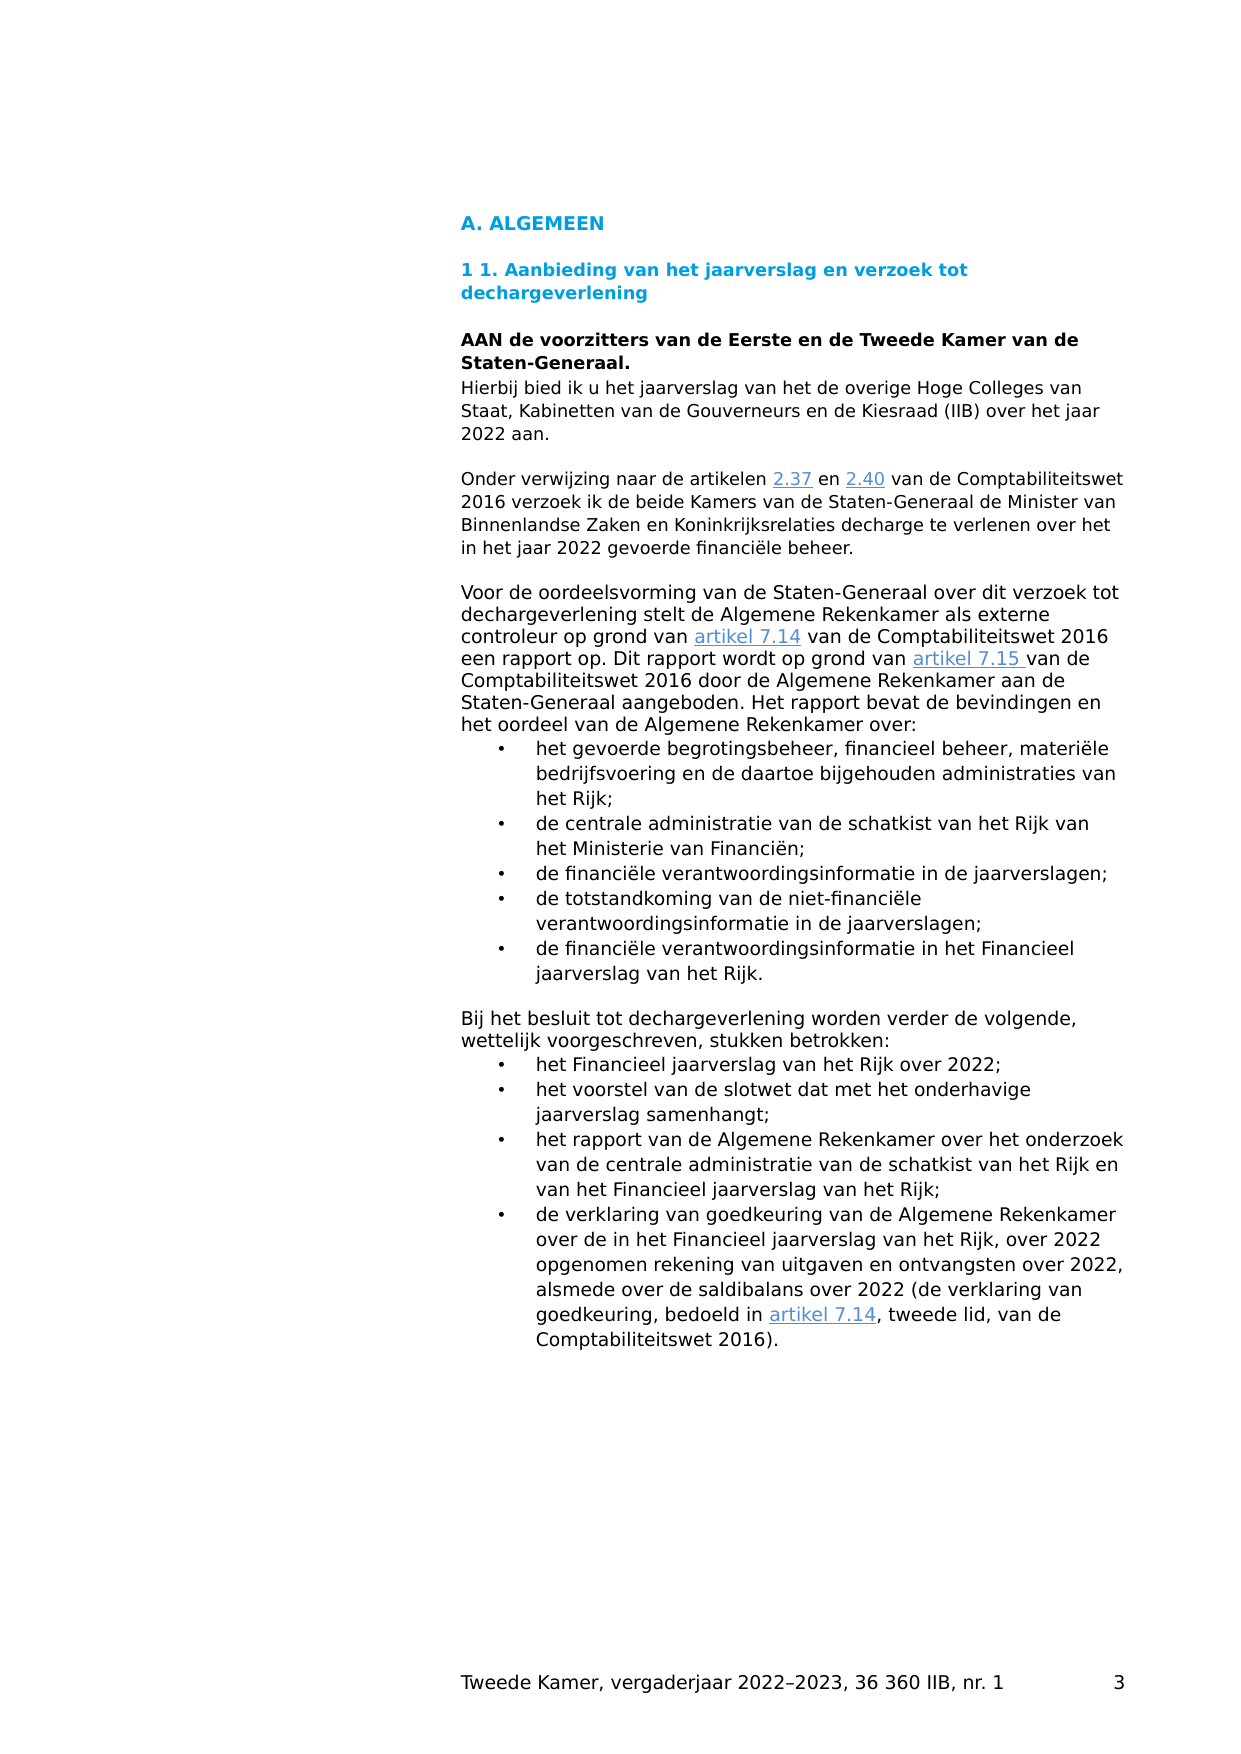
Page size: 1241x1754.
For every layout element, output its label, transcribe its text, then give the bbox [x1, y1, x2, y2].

list de financiële verantwoordingsinformatie in het Financieel jaarverslag van het Rijk. [498, 936, 1125, 986]
text AAN de voorzitters van de Eerste en de Tweede Kamer van de Staten-Generaal. [461, 328, 1125, 374]
list het Financieel jaarverslag van het Rijk over 2022; [498, 1052, 1125, 1077]
list de financiële verantwoordingsinformatie in de jaarverslagen; [498, 861, 1125, 886]
title A. Algemeen [461, 213, 1125, 235]
text Voor de oordeelsvorming van de Staten-Generaal over dit verzoek tot dechargeverlening stelt de Algemene Rekenkamer als externe controleur op grond van artikel 7.14 van de Comptabiliteitswet 2016 een rapport op. Dit rapport wordt op grond van artikel 7.15 van de Comptabiliteitswet 2016 door de Algemene Rekenkamer aan de Staten-Generaal aangeboden. Het rapport bevat de bevindingen en het oordeel van de Algemene Rekenkamer over: [461, 582, 1125, 736]
list het rapport van de Algemene Rekenkamer over het onderzoek van de centrale administratie van de schatkist van het Rijk en van het Financieel jaarverslag van het Rijk; [498, 1127, 1125, 1202]
list de verklaring van goedkeuring van de Algemene Rekenkamer over de in het Financieel jaarverslag van het Rijk, over 2022 opgenomen rekening van uitgaven en ontvangsten over 2022, alsmede over de saldibalans over 2022 (de verklaring van goedkeuring, bedoeld in artikel 7.14, tweede lid, van de Comptabiliteitswet 2016). [498, 1202, 1125, 1352]
title 1 1. Aanbieding van het jaarverslag en verzoek tot dechargeverlening [461, 258, 1125, 304]
list de centrale administratie van de schatkist van het Rijk van het Ministerie van Financiën; [498, 811, 1125, 861]
text Bij het besluit tot dechargeverlening worden verder de volgende, wettelijk voorgeschreven, stukken betrokken: [461, 1008, 1125, 1052]
text Hierbij bied ik u het jaarverslag van het de overige Hoge Colleges van Staat, Kabinetten van de Gouverneurs en de Kiesraad (IIB) over het jaar 2022 aan. [461, 376, 1125, 444]
list de totstandkoming van de niet-financiële verantwoordingsinformatie in de jaarverslagen; [498, 886, 1125, 936]
list het gevoerde begrotingsbeheer, financieel beheer, materiële bedrijfsvoering en de daartoe bijgehouden administraties van het Rijk; [498, 736, 1125, 811]
list het voorstel van de slotwet dat met het onderhavige jaarverslag samenhangt; [498, 1077, 1125, 1127]
text Onder verwijzing naar de artikelen 2.37 en 2.40 van de Comptabiliteitswet 2016 verzoek ik de beide Kamers van de Staten-Generaal de Minister van Binnenlandse Zaken en Koninkrijksrelaties decharge te verlenen over het in het jaar 2022 gevoerde financiële beheer. [461, 467, 1125, 559]
